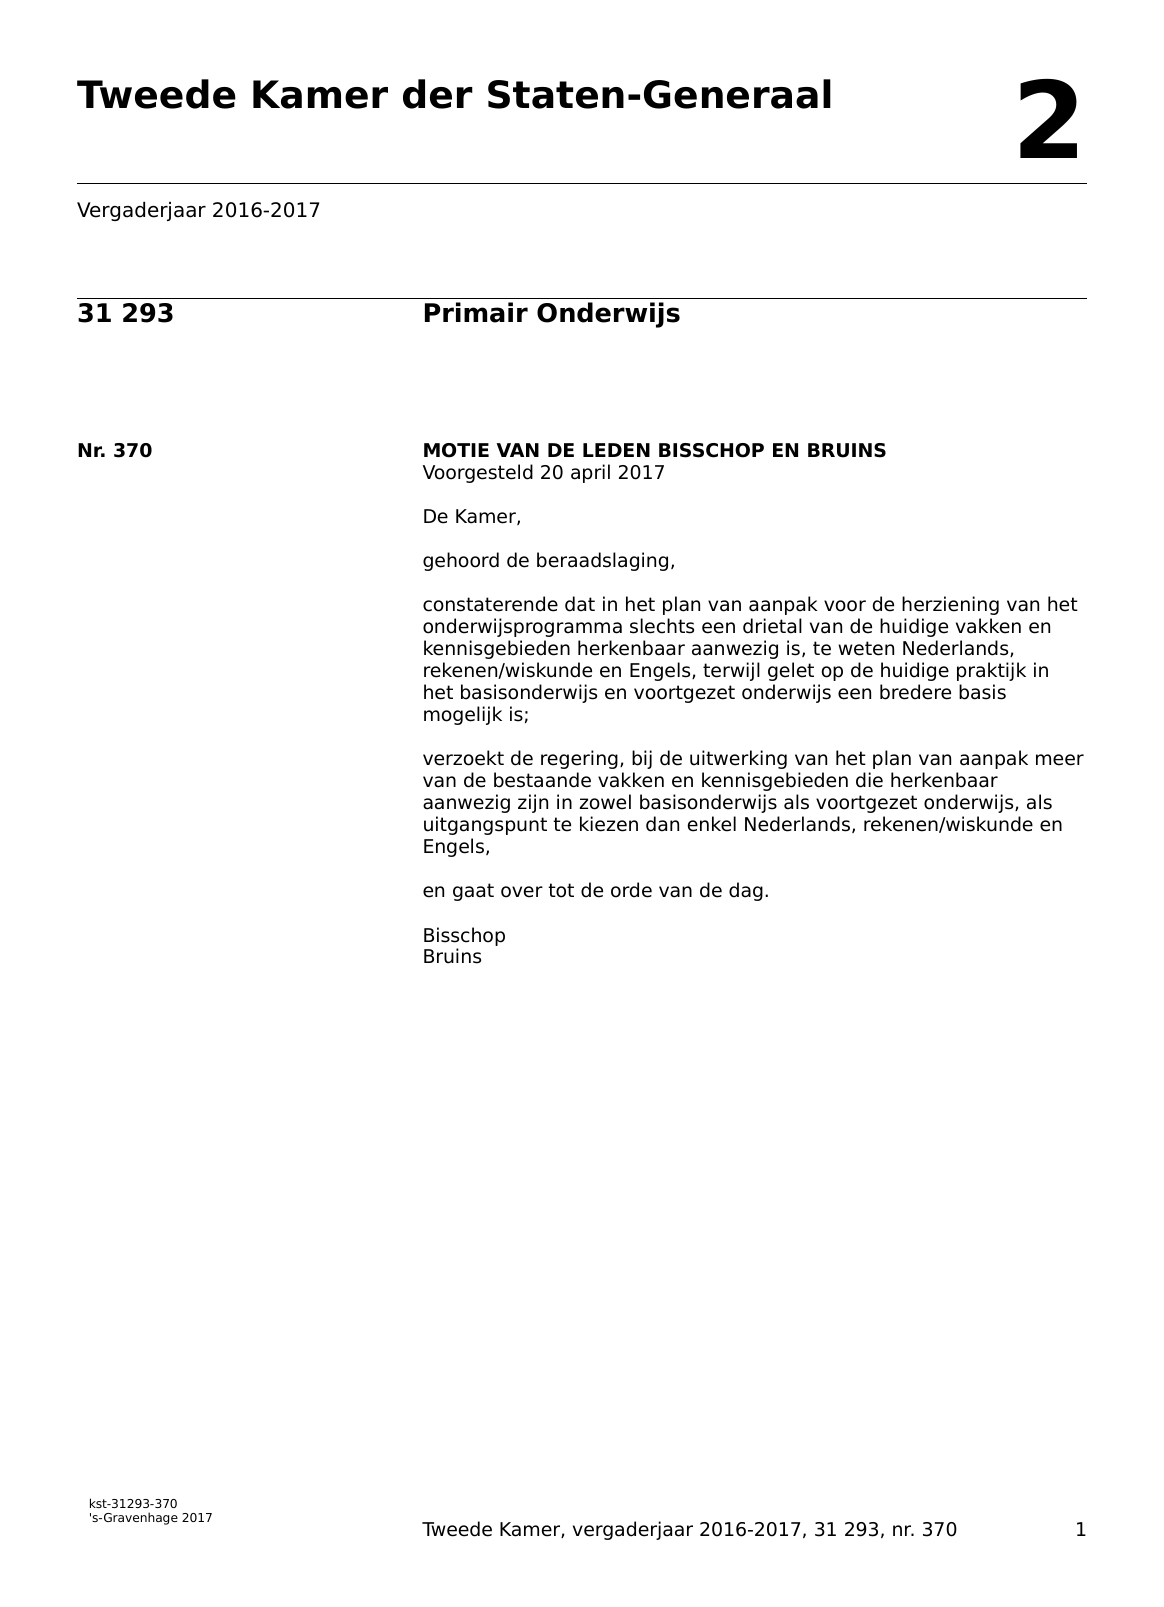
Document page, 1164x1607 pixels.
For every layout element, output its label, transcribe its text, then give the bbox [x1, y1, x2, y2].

subtitle 31 293 Primair Onderwijs [77, 299, 1087, 329]
text De Kamer, [422, 506, 1087, 528]
table_header 2 [886, 59, 1087, 183]
text 's-Gravenhage 2017 [88, 1511, 323, 1525]
text Bruins [422, 946, 1087, 968]
text gehoord de beraadslaging, [422, 550, 1087, 572]
text kst-31293-370 [88, 1497, 323, 1511]
text en gaat over tot de orde van de dag. [422, 880, 1087, 902]
text Voorgesteld 20 april 2017 [422, 462, 1087, 484]
table_header Tweede Kamer der Staten-Generaal [77, 59, 886, 183]
text constaterende dat in het plan van aanpak voor de herziening van het onderwijsprogramma slechts een drietal van de huidige vakken en kennisgebieden herkenbaar aanwezig is, te weten Nederlands, rekenen/wiskunde en Engels, terwijl gelet op de huidige praktijk in het basisonderwijs en voortgezet onderwijs een bredere basis mogelijk is; [422, 594, 1087, 726]
text Bisschop [422, 924, 1087, 946]
text verzoekt de regering, bij de uitwerking van het plan van aanpak meer van de bestaande vakken en kennisgebieden die herkenbaar aanwezig zijn in zowel basisonderwijs als voortgezet onderwijs, als uitgangspunt te kiezen dan enkel Nederlands, rekenen/wiskunde en Engels, [422, 748, 1087, 858]
subtitle Nr. 370 MOTIE VAN DE LEDEN BISSCHOP EN BRUINS [77, 440, 1087, 462]
table_cell Vergaderjaar 2016-2017 [77, 184, 1087, 298]
